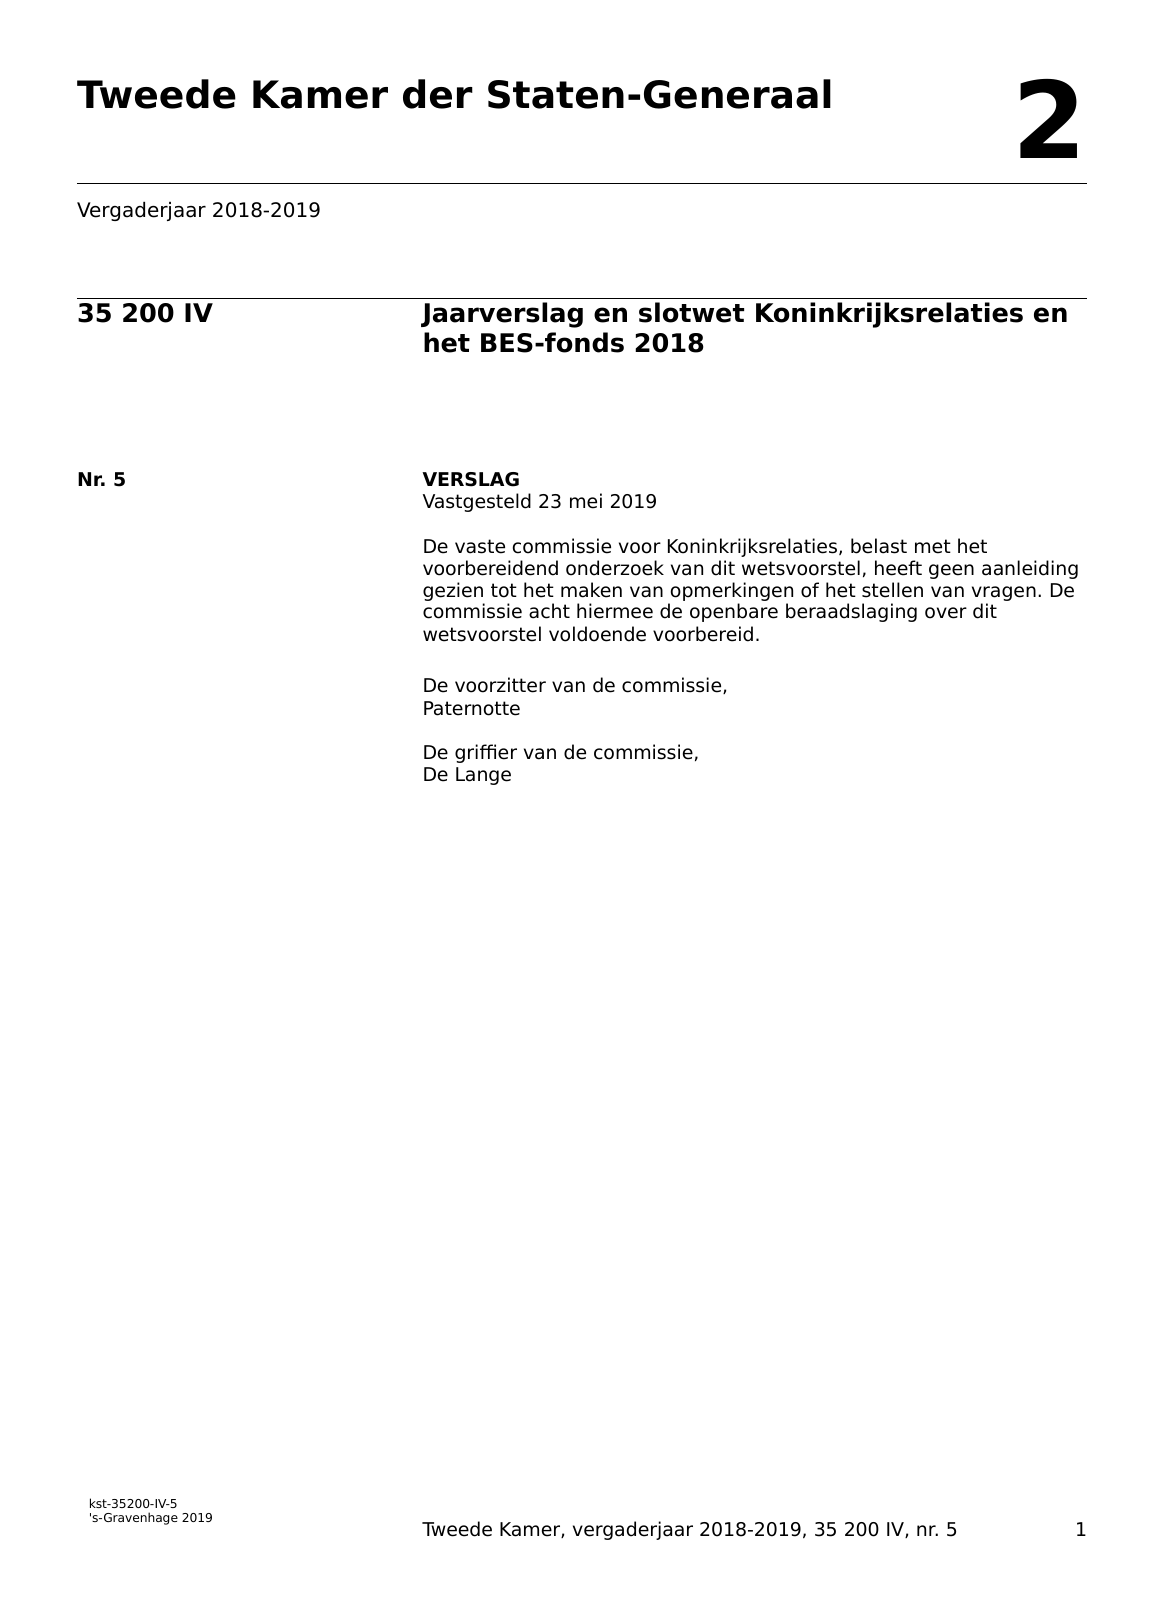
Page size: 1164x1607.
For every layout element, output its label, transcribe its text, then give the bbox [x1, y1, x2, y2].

text 's-Gravenhage 2019 [88, 1511, 323, 1525]
table_header Tweede Kamer der Staten-Generaal [77, 59, 886, 183]
text De griffier van de commissie, De Lange [422, 742, 1087, 786]
table_cell Vergaderjaar 2018-2019 [77, 184, 1087, 298]
subtitle Nr. 5 VERSLAG [77, 469, 1087, 491]
table_header 2 [886, 59, 1087, 183]
text De vaste commissie voor Koninkrijksrelaties, belast met het voorbereidend onderzoek van dit wetsvoorstel, heeft geen aanleiding gezien tot het maken van opmerkingen of het stellen van vragen. De commissie acht hiermee de openbare beraadslaging over dit wetsvoorstel voldoende voorbereid. [422, 536, 1087, 645]
subtitle 35 200 IV Jaarverslag en slotwet Koninkrijksrelaties en het BES-fonds 2018 [77, 299, 1087, 358]
text kst-35200-IV-5 [88, 1497, 323, 1511]
text Vastgesteld 23 mei 2019 [422, 491, 1087, 513]
text De voorzitter van de commissie, Paternotte [422, 675, 1087, 719]
